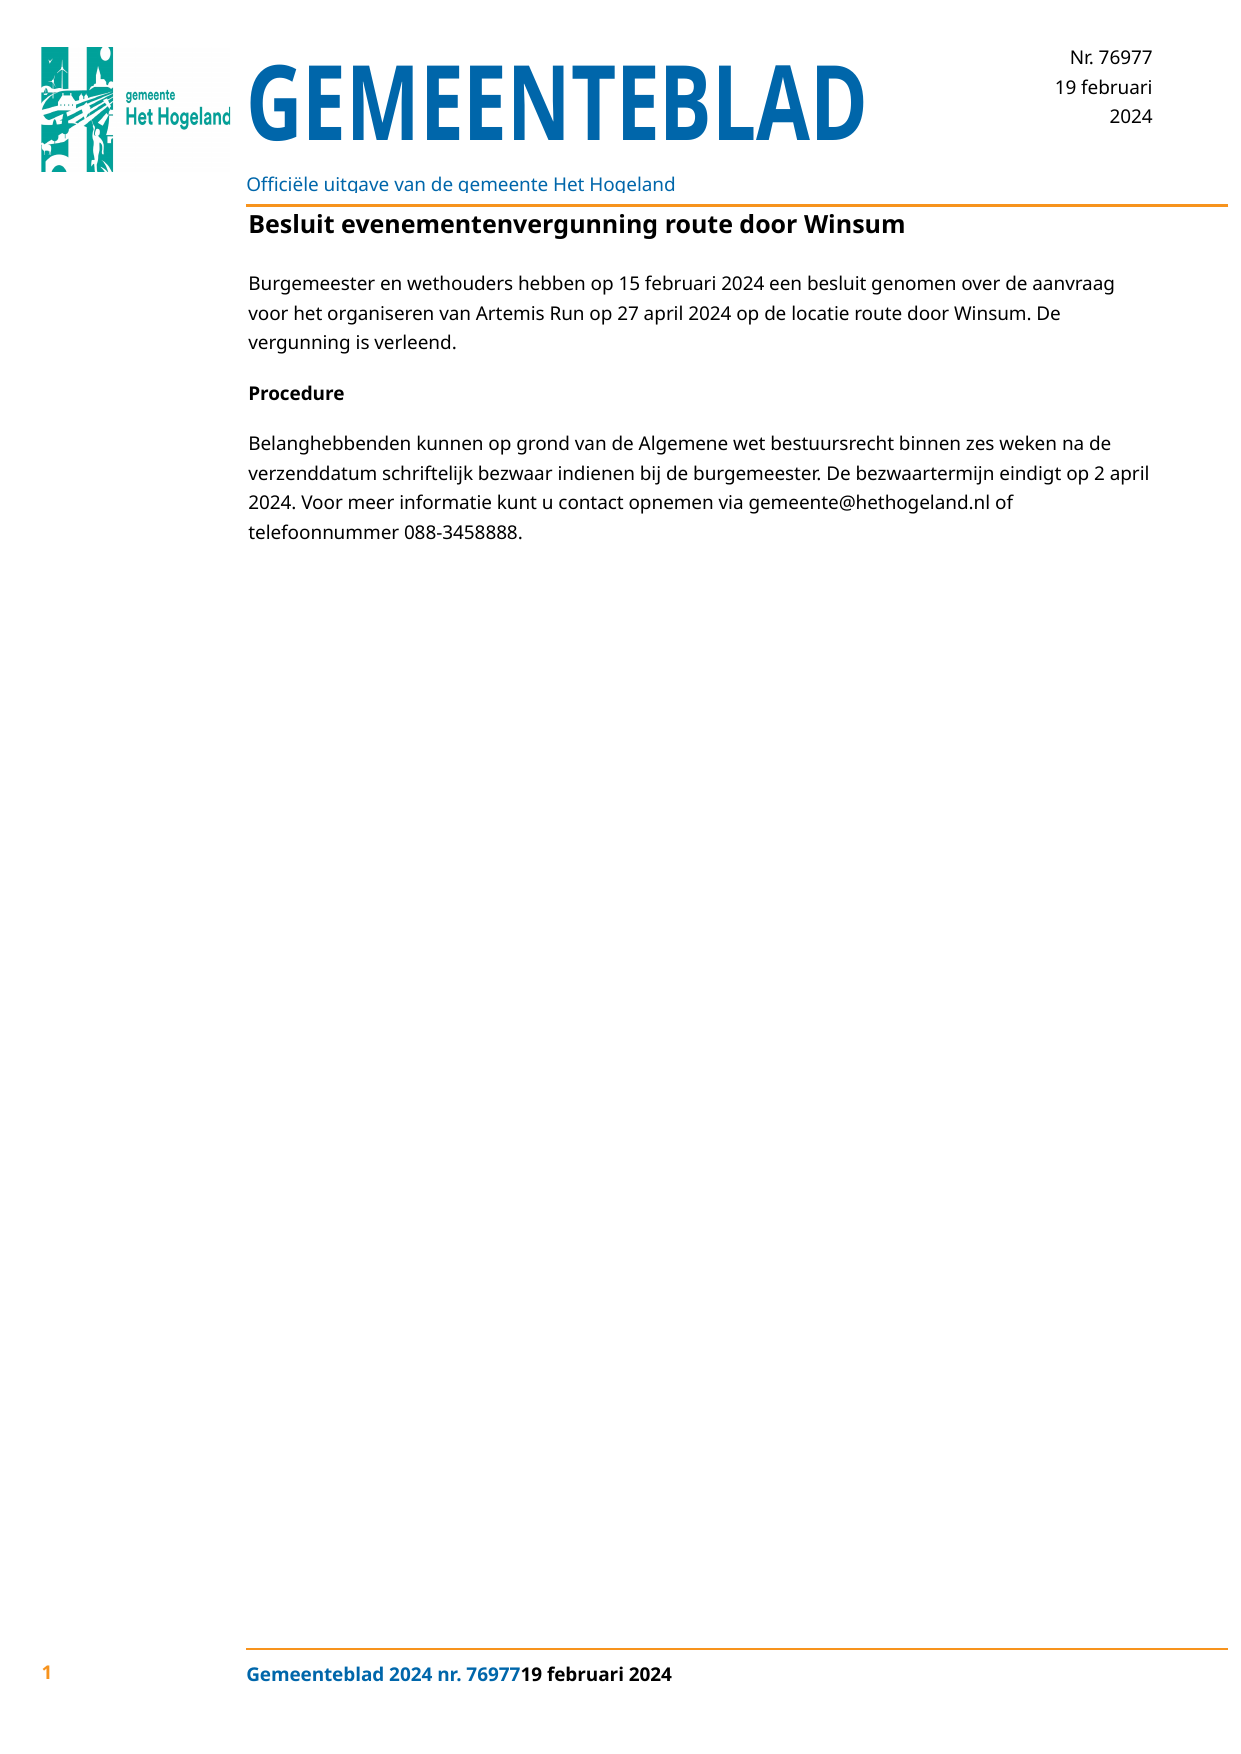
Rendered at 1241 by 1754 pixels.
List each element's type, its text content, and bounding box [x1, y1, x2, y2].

text Belanghebbenden kunnen op grond van de Algemene wet bestuursrecht binnen zes weken na de verzenddatum schriftelijk bezwaar indienen bij de burgemeester. De bezwaartermijn eindigt op 2 april 2024. Voor meer informatie kunt u contact opnemen via gemeente@hethogeland.nl of telefoonnummer 088-3458888. [248, 430, 1152, 545]
text Procedure [248, 380, 1152, 406]
text Besluit evenementenvergunning route door Winsum [248, 207, 1152, 241]
text Burgemeester en wethouders hebben op 15 februari 2024 een besluit genomen over de aanvraag voor het organiseren van Artemis Run op 27 april 2024 op de locatie route door Winsum. De vergunning is verleend. [248, 270, 1152, 355]
picture [41, 47, 231, 172]
